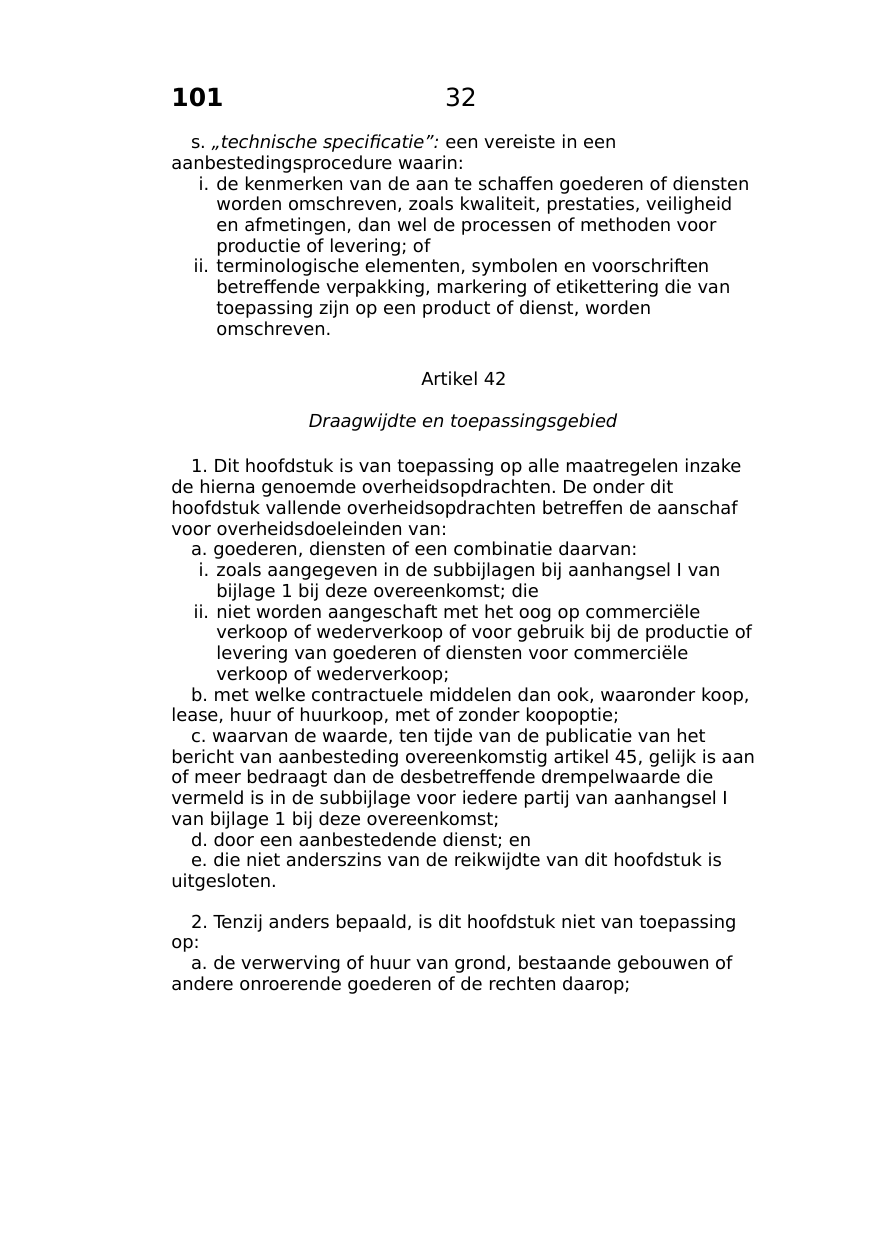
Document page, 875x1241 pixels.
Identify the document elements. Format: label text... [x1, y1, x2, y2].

text s. „technische specificatie”: een vereiste in een aanbestedingsprocedure waarin: [171, 132, 756, 173]
text 2. Tenzij anders bepaald, is dit hoofdstuk niet van toepassing op: [171, 912, 756, 953]
text ii. terminologische elementen, symbolen en voorschriften betreffende verpakking, markering of etikettering die van toepassing zijn op een product of dienst, worden omschreven. [171, 256, 756, 339]
text c. waarvan de waarde, ten tijde van de publicatie van het bericht van aanbesteding overeenkomstig artikel 45, gelijk is aan of meer bedraagt dan de desbetreffende drempelwaarde die vermeld is in de subbijlage voor iedere partij van aanhangsel I van bijlage 1 bij deze overeenkomst; [171, 726, 756, 829]
text a. goederen, diensten of een combinatie daarvan: [171, 539, 756, 560]
text i. de kenmerken van de aan te schaffen goederen of diensten worden omschreven, zoals kwaliteit, prestaties, veiligheid en afmetingen, dan wel de processen of methoden voor productie of levering; of [171, 173, 756, 256]
text a. de verwerving of huur van grond, bestaande gebouwen of andere onroerende goederen of de rechten daarop; [171, 953, 756, 994]
text d. door een aanbestedende dienst; en [171, 829, 756, 850]
subtitle Artikel 42 Draagwijdte en toepassingsgebied [171, 369, 756, 431]
text i. zoals aangegeven in de subbijlagen bij aanhangsel I van bijlage 1 bij deze overeenkomst; die [171, 560, 756, 601]
text e. die niet anderszins van de reikwijdte van dit hoofdstuk is uitgesloten. [171, 850, 756, 892]
text ii. niet worden aangeschaft met het oog op commerciële verkoop of wederverkoop of voor gebruik bij de productie of levering van goederen of diensten voor commerciële verkoop of wederverkoop; [171, 601, 756, 684]
text b. met welke contractuele middelen dan ook, waaronder koop, lease, huur of huurkoop, met of zonder koopoptie; [171, 684, 756, 726]
text 1. Dit hoofdstuk is van toepassing op alle maatregelen inzake de hierna genoemde overheidsopdrachten. De onder dit hoofdstuk vallende overheidsopdrachten betreffen de aanschaf voor overheidsdoeleinden van: [171, 456, 756, 539]
